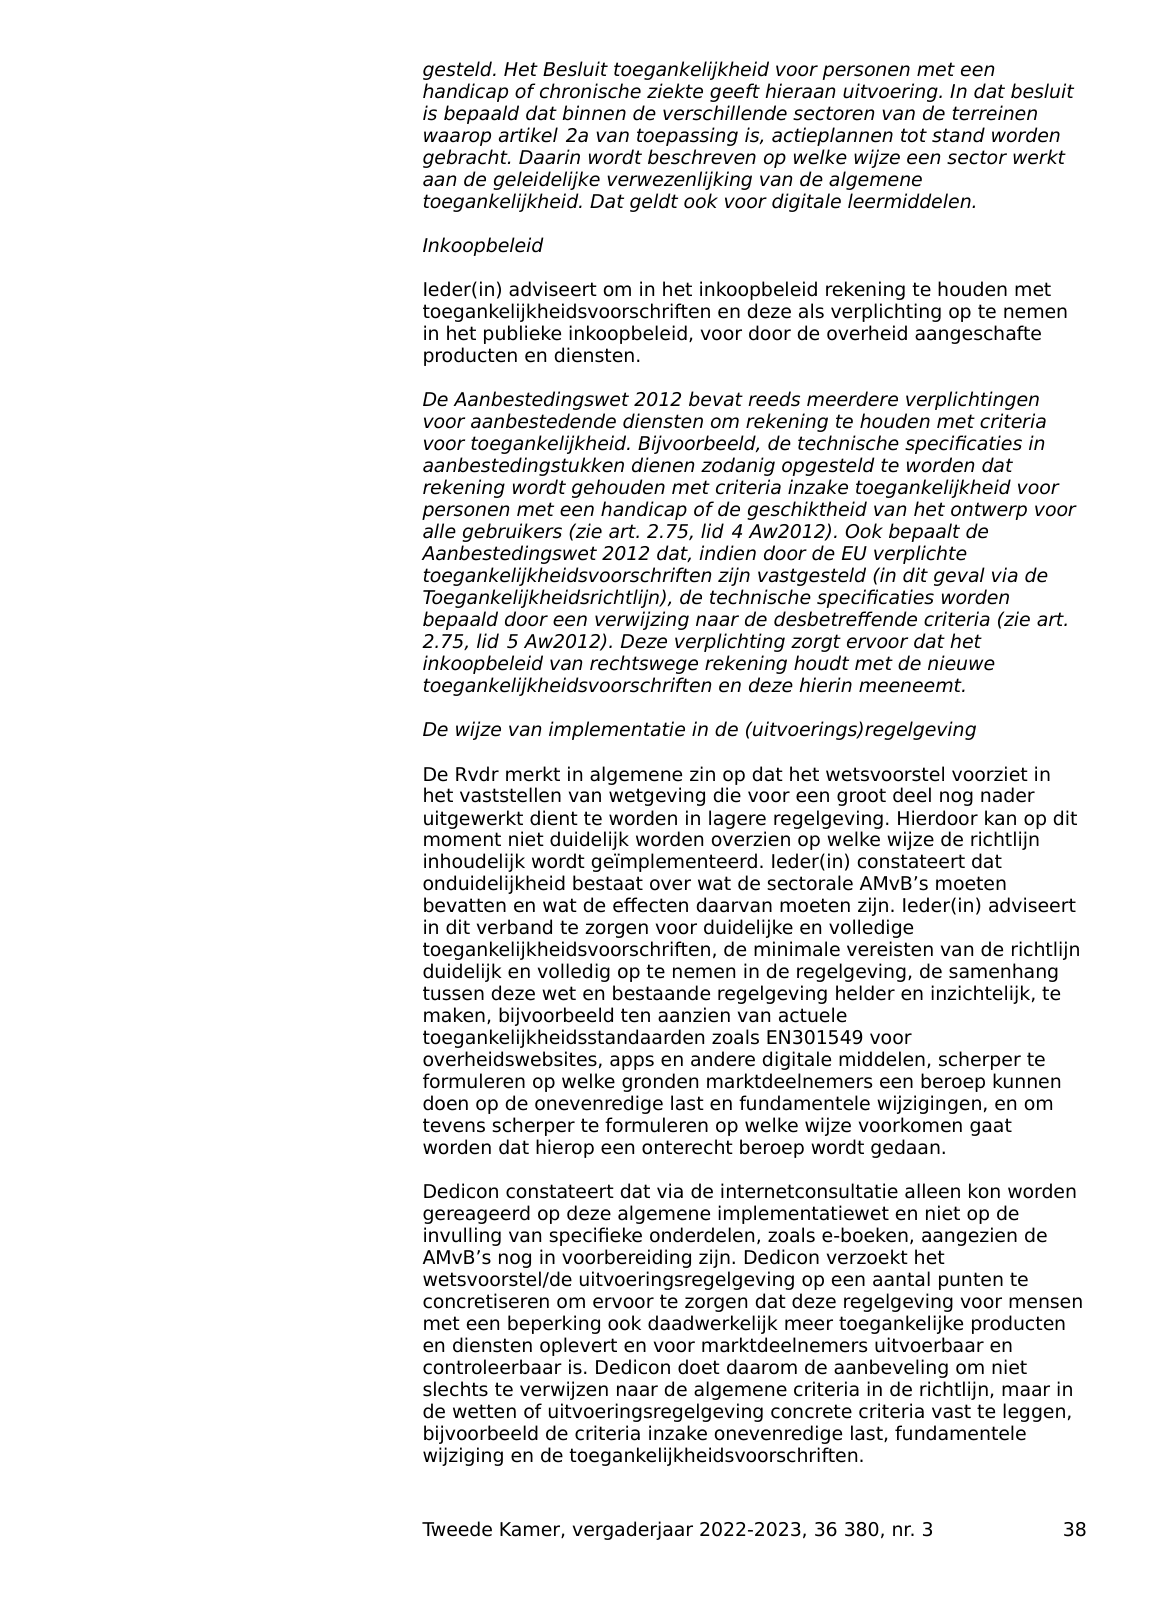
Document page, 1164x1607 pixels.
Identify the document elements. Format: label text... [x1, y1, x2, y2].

subtitle Inkoopbeleid [422, 235, 1087, 257]
text Dedicon constateert dat via de internetconsultatie alleen kon worden gereageerd op deze algemene implementatiewet en niet op de invulling van specifieke onderdelen, zoals e-boeken, aangezien de AMvB’s nog in voorbereiding zijn. Dedicon verzoekt het wetsvoorstel/de uitvoeringsregelgeving op een aantal punten te concretiseren om ervoor te zorgen dat deze regelgeving voor mensen met een beperking ook daadwerkelijk meer toegankelijke producten en diensten oplevert en voor marktdeelnemers uitvoerbaar en controleerbaar is. Dedicon doet daarom de aanbeveling om niet slechts te verwijzen naar de algemene criteria in de richtlijn, maar in de wetten of uitvoeringsregelgeving concrete criteria vast te leggen, bijvoorbeeld de criteria inzake onevenredige last, fundamentele wijziging en de toegankelijkheidsvoorschriften. [422, 1181, 1087, 1467]
text Ieder(in) adviseert om in het inkoopbeleid rekening te houden met toegankelijkheidsvoorschriften en deze als verplichting op te nemen in het publieke inkoopbeleid, voor door de overheid aangeschafte producten en diensten. [422, 279, 1087, 367]
text De Aanbestedingswet 2012 bevat reeds meerdere verplichtingen voor aanbestedende diensten om rekening te houden met criteria voor toegankelijkheid. Bijvoorbeeld, de technische specificaties in aanbestedingstukken dienen zodanig opgesteld te worden dat rekening wordt gehouden met criteria inzake toegankelijkheid voor personen met een handicap of de geschiktheid van het ontwerp voor alle gebruikers (zie art. 2.75, lid 4 Aw2012). Ook bepaalt de Aanbestedingswet 2012 dat, indien door de EU verplichte toegankelijkheidsvoorschriften zijn vastgesteld (in dit geval via de Toegankelijkheidsrichtlijn), de technische specificaties worden bepaald door een verwijzing naar de desbetreffende criteria (zie art. 2.75, lid 5 Aw2012). Deze verplichting zorgt ervoor dat het inkoopbeleid van rechtswege rekening houdt met de nieuwe toegankelijkheidsvoorschriften en deze hierin meeneemt. [422, 389, 1087, 697]
text De Rvdr merkt in algemene zin op dat het wetsvoorstel voorziet in het vaststellen van wetgeving die voor een groot deel nog nader uitgewerkt dient te worden in lagere regelgeving. Hierdoor kan op dit moment niet duidelijk worden overzien op welke wijze de richtlijn inhoudelijk wordt geïmplementeerd. Ieder(in) constateert dat onduidelijkheid bestaat over wat de sectorale AMvB’s moeten bevatten en wat de effecten daarvan moeten zijn. Ieder(in) adviseert in dit verband te zorgen voor duidelijke en volledige toegankelijkheidsvoorschriften, de minimale vereisten van de richtlijn duidelijk en volledig op te nemen in de regelgeving, de samenhang tussen deze wet en bestaande regelgeving helder en inzichtelijk, te maken, bijvoorbeeld ten aanzien van actuele toegankelijkheidsstandaarden zoals EN301549 voor overheidswebsites, apps en andere digitale middelen, scherper te formuleren op welke gronden marktdeelnemers een beroep kunnen doen op de onevenredige last en fundamentele wijzigingen, en om tevens scherper te formuleren op welke wijze voorkomen gaat worden dat hierop een onterecht beroep wordt gedaan. [422, 763, 1087, 1159]
text gesteld. Het Besluit toegankelijkheid voor personen met een handicap of chronische ziekte geeft hieraan uitvoering. In dat besluit is bepaald dat binnen de verschillende sectoren van de terreinen waarop artikel 2a van toepassing is, actieplannen tot stand worden gebracht. Daarin wordt beschreven op welke wijze een sector werkt aan de geleidelijke verwezenlijking van de algemene toegankelijkheid. Dat geldt ook voor digitale leermiddelen. [422, 59, 1087, 213]
subtitle De wijze van implementatie in de (uitvoerings)regelgeving [422, 719, 1087, 741]
